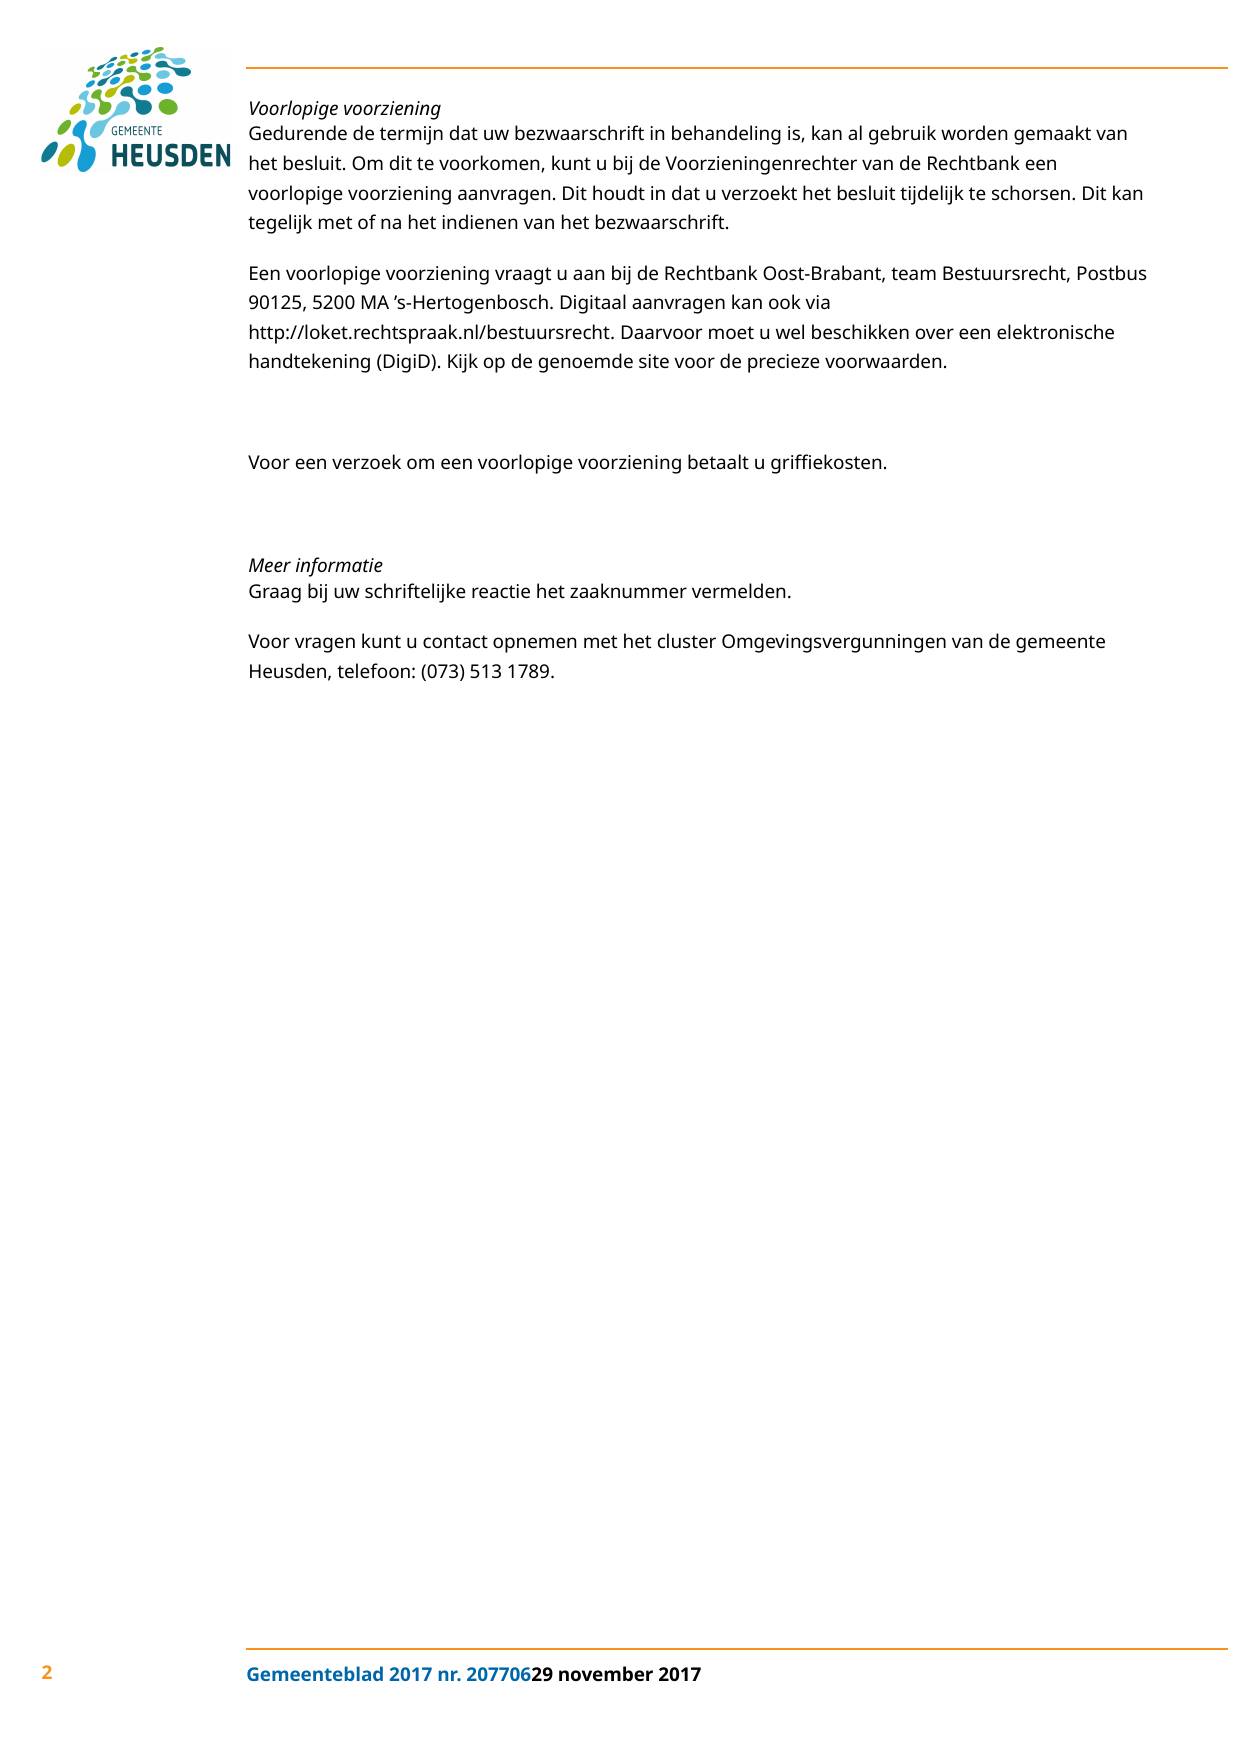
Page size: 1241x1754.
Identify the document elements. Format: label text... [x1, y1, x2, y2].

text Gedurende de termijn dat uw bezwaarschrift in behandeling is, kan al gebruik worden gemaakt van het besluit. Om dit te voorkomen, kunt u bij de Voorzieningenrechter van de Rechtbank een voorlopige voorziening aanvragen. Dit houdt in dat u verzoekt het besluit tijdelijk te schorsen. Dit kan tegelijk met of na het indienen van het bezwaarschrift. [248, 121, 1152, 235]
text Een voorlopige voorziening vraagt u aan bij de Rechtbank Oost-Brabant, team Bestuursrecht, Postbus 90125, 5200 MA ’s-Hertogenbosch. Digitaal aanvragen kan ook via http://loket.rechtspraak.nl/bestuursrecht. Daarvoor moet u wel beschikken over een elektronische handtekening (DigiD). Kijk op de genoemde site voor de precieze voorwaarden. [248, 260, 1152, 374]
text Voor een verzoek om een voorlopige voorziening betaalt u griffiekosten. [248, 449, 1152, 475]
text Meer informatie [248, 552, 1152, 578]
picture [41, 47, 231, 172]
text Voorlopige voorziening [248, 95, 1152, 121]
text Voor vragen kunt u contact opnemen met het cluster Omgevingsvergunningen van de gemeente Heusden, telefoon: (073) 513 1789. [248, 629, 1152, 684]
text Graag bij uw schriftelijke reactie het zaaknummer vermelden. [248, 578, 1152, 604]
